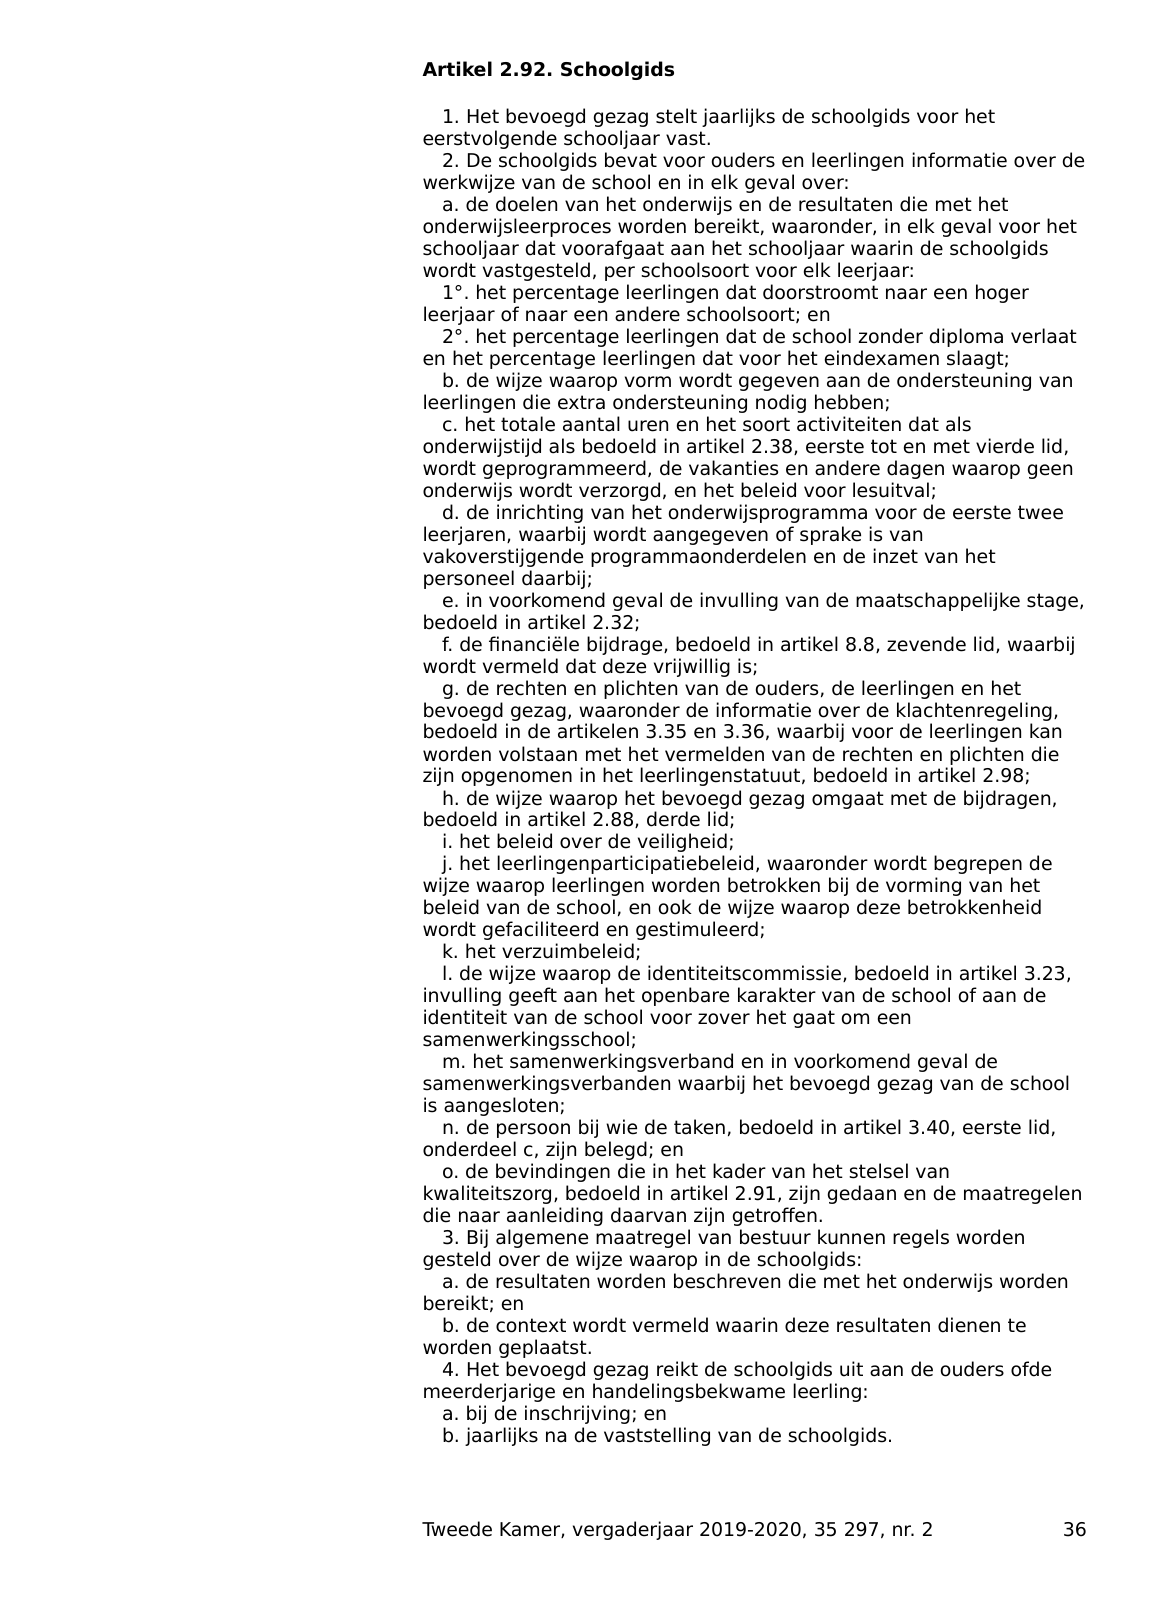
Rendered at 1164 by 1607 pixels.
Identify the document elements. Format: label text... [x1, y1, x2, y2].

text h. de wijze waarop het bevoegd gezag omgaat met de bijdragen, bedoeld in artikel 2.88, derde lid; [422, 787, 1087, 831]
subtitle Artikel 2.92. Schoolgids [422, 59, 1087, 81]
text 2°. het percentage leerlingen dat de school zonder diploma verlaat en het percentage leerlingen dat voor het eindexamen slaagt; [422, 326, 1087, 370]
text f. de financiële bijdrage, bedoeld in artikel 8.8, zevende lid, waarbij wordt vermeld dat deze vrijwillig is; [422, 633, 1087, 677]
text i. het beleid over de veiligheid; [422, 831, 1087, 853]
text n. de persoon bij wie de taken, bedoeld in artikel 3.40, eerste lid, onderdeel c, zijn belegd; en [422, 1117, 1087, 1161]
text c. het totale aantal uren en het soort activiteiten dat als onderwijstijd als bedoeld in artikel 2.38, eerste tot en met vierde lid, wordt geprogrammeerd, de vakanties en andere dagen waarop geen onderwijs wordt verzorgd, en het beleid voor lesuitval; [422, 414, 1087, 502]
text k. het verzuimbeleid; [422, 941, 1087, 963]
text 3. Bij algemene maatregel van bestuur kunnen regels worden gesteld over de wijze waarop in de schoolgids: [422, 1227, 1087, 1271]
text g. de rechten en plichten van de ouders, de leerlingen en het bevoegd gezag, waaronder de informatie over de klachtenregeling, bedoeld in de artikelen 3.35 en 3.36, waarbij voor de leerlingen kan worden volstaan met het vermelden van de rechten en plichten die zijn opgenomen in het leerlingenstatuut, bedoeld in artikel 2.98; [422, 677, 1087, 787]
text b. de context wordt vermeld waarin deze resultaten dienen te worden geplaatst. [422, 1315, 1087, 1359]
text o. de bevindingen die in het kader van het stelsel van kwaliteitszorg, bedoeld in artikel 2.91, zijn gedaan en de maatregelen die naar aanleiding daarvan zijn getroffen. [422, 1161, 1087, 1227]
text a. bij de inschrijving; en [422, 1403, 1087, 1425]
text 2. De schoolgids bevat voor ouders en leerlingen informatie over de werkwijze van de school en in elk geval over: [422, 150, 1087, 194]
text a. de doelen van het onderwijs en de resultaten die met het onderwijsleerproces worden bereikt, waaronder, in elk geval voor het schooljaar dat voorafgaat aan het schooljaar waarin de schoolgids wordt vastgesteld, per schoolsoort voor elk leerjaar: [422, 194, 1087, 282]
text 1°. het percentage leerlingen dat doorstroomt naar een hoger leerjaar of naar een andere schoolsoort; en [422, 282, 1087, 326]
text d. de inrichting van het onderwijsprogramma voor de eerste twee leerjaren, waarbij wordt aangegeven of sprake is van vakoverstijgende programmaonderdelen en de inzet van het personeel daarbij; [422, 502, 1087, 589]
text e. in voorkomend geval de invulling van de maatschappelijke stage, bedoeld in artikel 2.32; [422, 589, 1087, 633]
text j. het leerlingenparticipatiebeleid, waaronder wordt begrepen de wijze waarop leerlingen worden betrokken bij de vorming van het beleid van de school, en ook de wijze waarop deze betrokkenheid wordt gefaciliteerd en gestimuleerd; [422, 853, 1087, 941]
text b. de wijze waarop vorm wordt gegeven aan de ondersteuning van leerlingen die extra ondersteuning nodig hebben; [422, 370, 1087, 414]
text m. het samenwerkingsverband en in voorkomend geval de samenwerkingsverbanden waarbij het bevoegd gezag van de school is aangesloten; [422, 1051, 1087, 1117]
text l. de wijze waarop de identiteitscommissie, bedoeld in artikel 3.23, invulling geeft aan het openbare karakter van de school of aan de identiteit van de school voor zover het gaat om een samenwerkingsschool; [422, 963, 1087, 1051]
text 4. Het bevoegd gezag reikt de schoolgids uit aan de ouders ofde meerderjarige en handelingsbekwame leerling: [422, 1359, 1087, 1403]
text b. jaarlijks na de vaststelling van de schoolgids. [422, 1425, 1087, 1447]
text a. de resultaten worden beschreven die met het onderwijs worden bereikt; en [422, 1271, 1087, 1315]
text 1. Het bevoegd gezag stelt jaarlijks de schoolgids voor het eerstvolgende schooljaar vast. [422, 106, 1087, 150]
